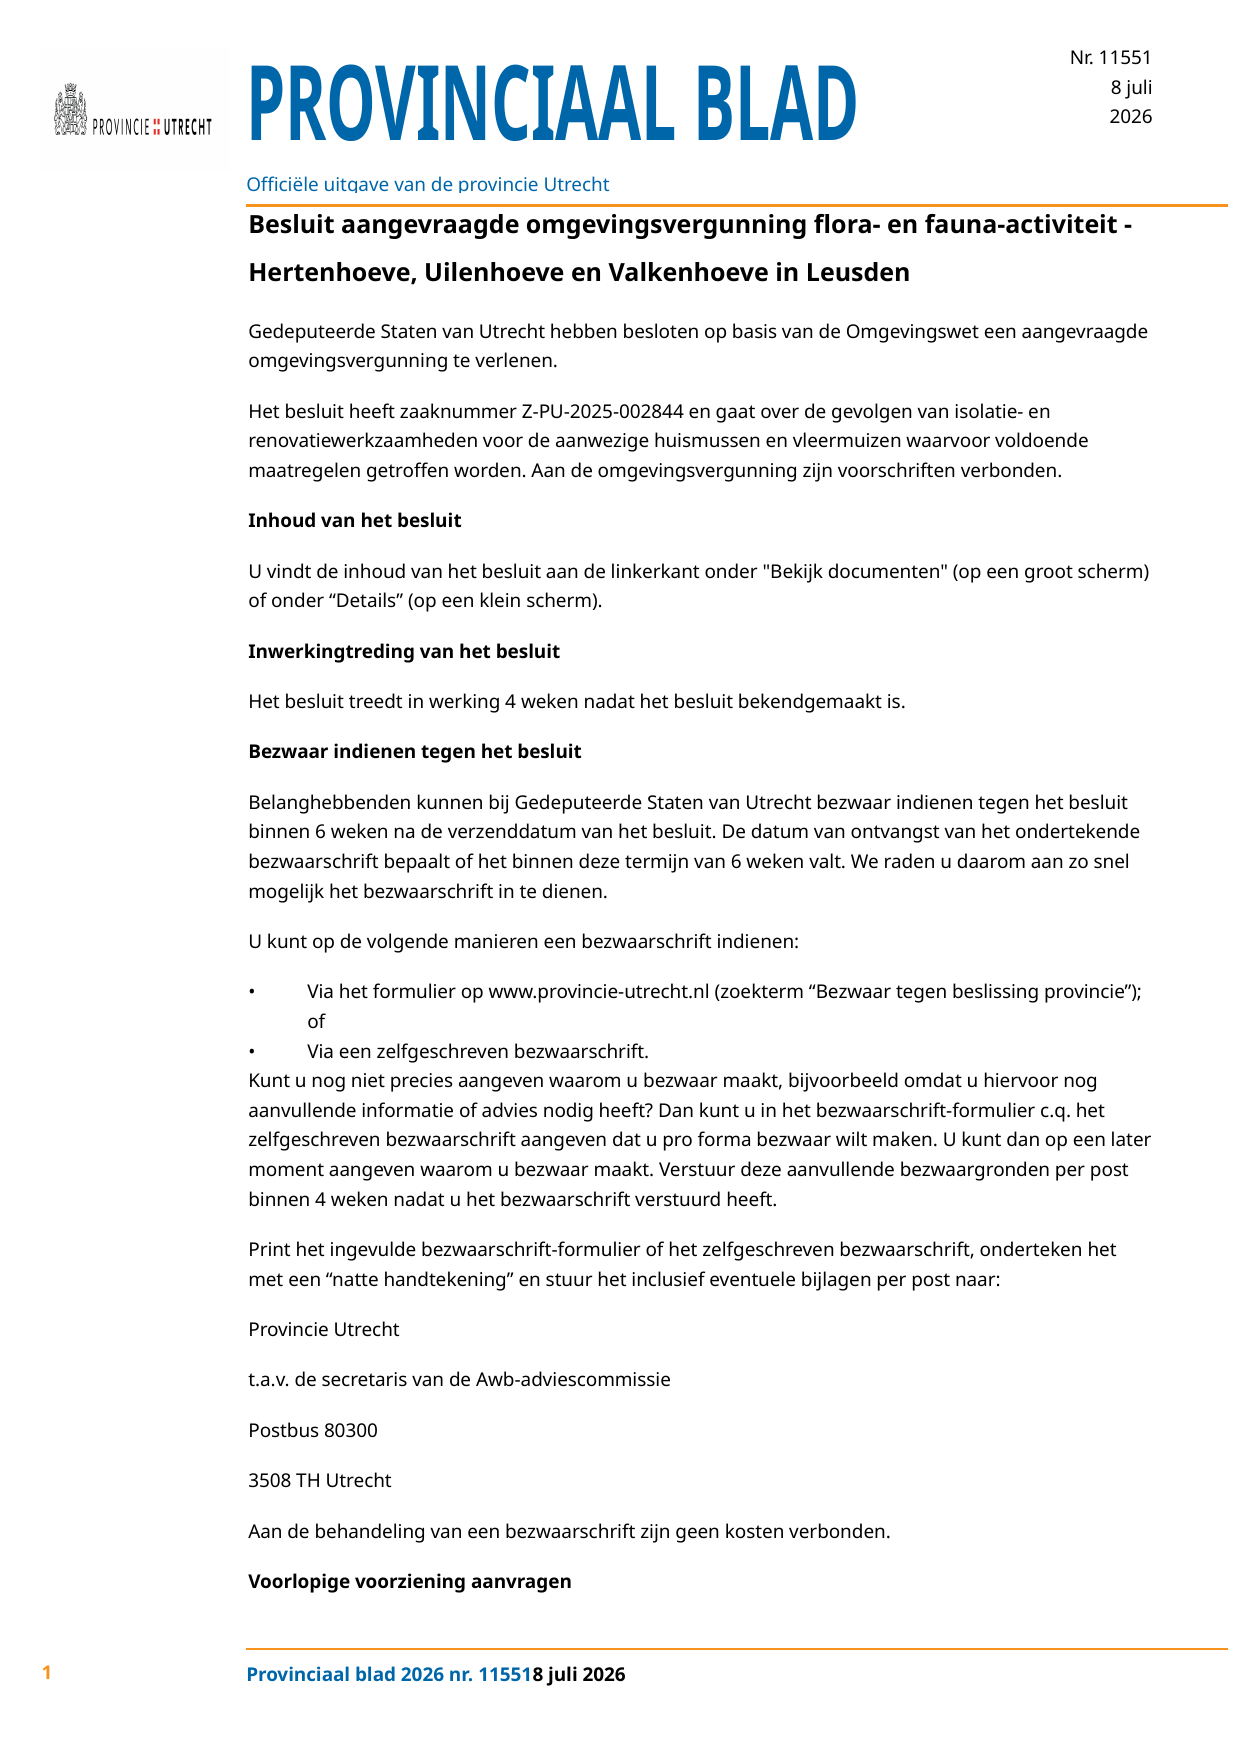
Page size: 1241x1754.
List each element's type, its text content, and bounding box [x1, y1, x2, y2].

text Aan de behandeling van een bezwaarschrift zijn geen kosten verbonden. [248, 1518, 1152, 1544]
list Via het formulier op www.provincie-utrecht.nl (zoekterm “Bezwaar tegen beslissing provincie”); of [248, 979, 1152, 1034]
text U vindt de inhoud van het besluit aan de linkerkant onder "Bekijk documenten" (op een groot scherm) of onder “Details” (op een klein scherm). [248, 558, 1152, 613]
text Voorlopige voorziening aanvragen [248, 1568, 1152, 1594]
text Provincie Utrecht [248, 1316, 1152, 1342]
text Kunt u nog niet precies aangeven waarom u bezwaar maakt, bijvoorbeeld omdat u hiervoor nog aanvullende informatie of advies nodig heeft? Dan kunt u in het bezwaarschrift-formulier c.q. het zelfgeschreven bezwaarschrift aangeven dat u pro forma bezwaar wilt maken. U kunt dan op een later moment aangeven waarom u bezwaar maakt. Verstuur deze aanvullende bezwaargronden per post binnen 4 weken nadat u het bezwaarschrift verstuurd heeft. [248, 1067, 1152, 1212]
list Via een zelfgeschreven bezwaarschrift. [248, 1038, 1152, 1064]
text Inwerkingtreding van het besluit [248, 638, 1152, 664]
text Besluit aangevraagde omgevingsvergunning flora- en fauna-activiteit - Hertenhoeve, Uilenhoeve en Valkenhoeve in Leusden [248, 207, 1152, 288]
text Print het ingevulde bezwaarschrift-formulier of het zelfgeschreven bezwaarschrift, onderteken het met een “natte handtekening” en stuur het inclusief eventuele bijlagen per post naar: [248, 1236, 1152, 1292]
text Bezwaar indienen tegen het besluit [248, 739, 1152, 764]
text Inhoud van het besluit [248, 507, 1152, 533]
text Gedeputeerde Staten van Utrecht hebben besloten op basis van de Omgevingswet een aangevraagde omgevingsvergunning te verlenen. [248, 318, 1152, 373]
text Het besluit heeft zaaknummer Z-PU-2025-002844 en gaat over de gevolgen van isolatie- en renovatiewerkzaamheden voor de aanwezige huismussen en vleermuizen waarvoor voldoende maatregelen getroffen worden. Aan de omgevingsvergunning zijn voorschriften verbonden. [248, 398, 1152, 483]
picture [41, 47, 231, 172]
text Postbus 80300 [248, 1417, 1152, 1443]
text Belanghebbenden kunnen bij Gedeputeerde Staten van Utrecht bezwaar indienen tegen het besluit binnen 6 weken na de verzenddatum van het besluit. De datum van ontvangst van het ondertekende bezwaarschrift bepaalt of het binnen deze termijn van 6 weken valt. We raden u daarom aan zo snel mogelijk het bezwaarschrift in te dienen. [248, 789, 1152, 904]
text 3508 TH Utrecht [248, 1467, 1152, 1493]
text U kunt op de volgende manieren een bezwaarschrift indienen: [248, 928, 1152, 954]
text Het besluit treedt in werking 4 weken nadat het besluit bekendgemaakt is. [248, 688, 1152, 714]
text t.a.v. de secretaris van de Awb-adviescommissie [248, 1367, 1152, 1392]
